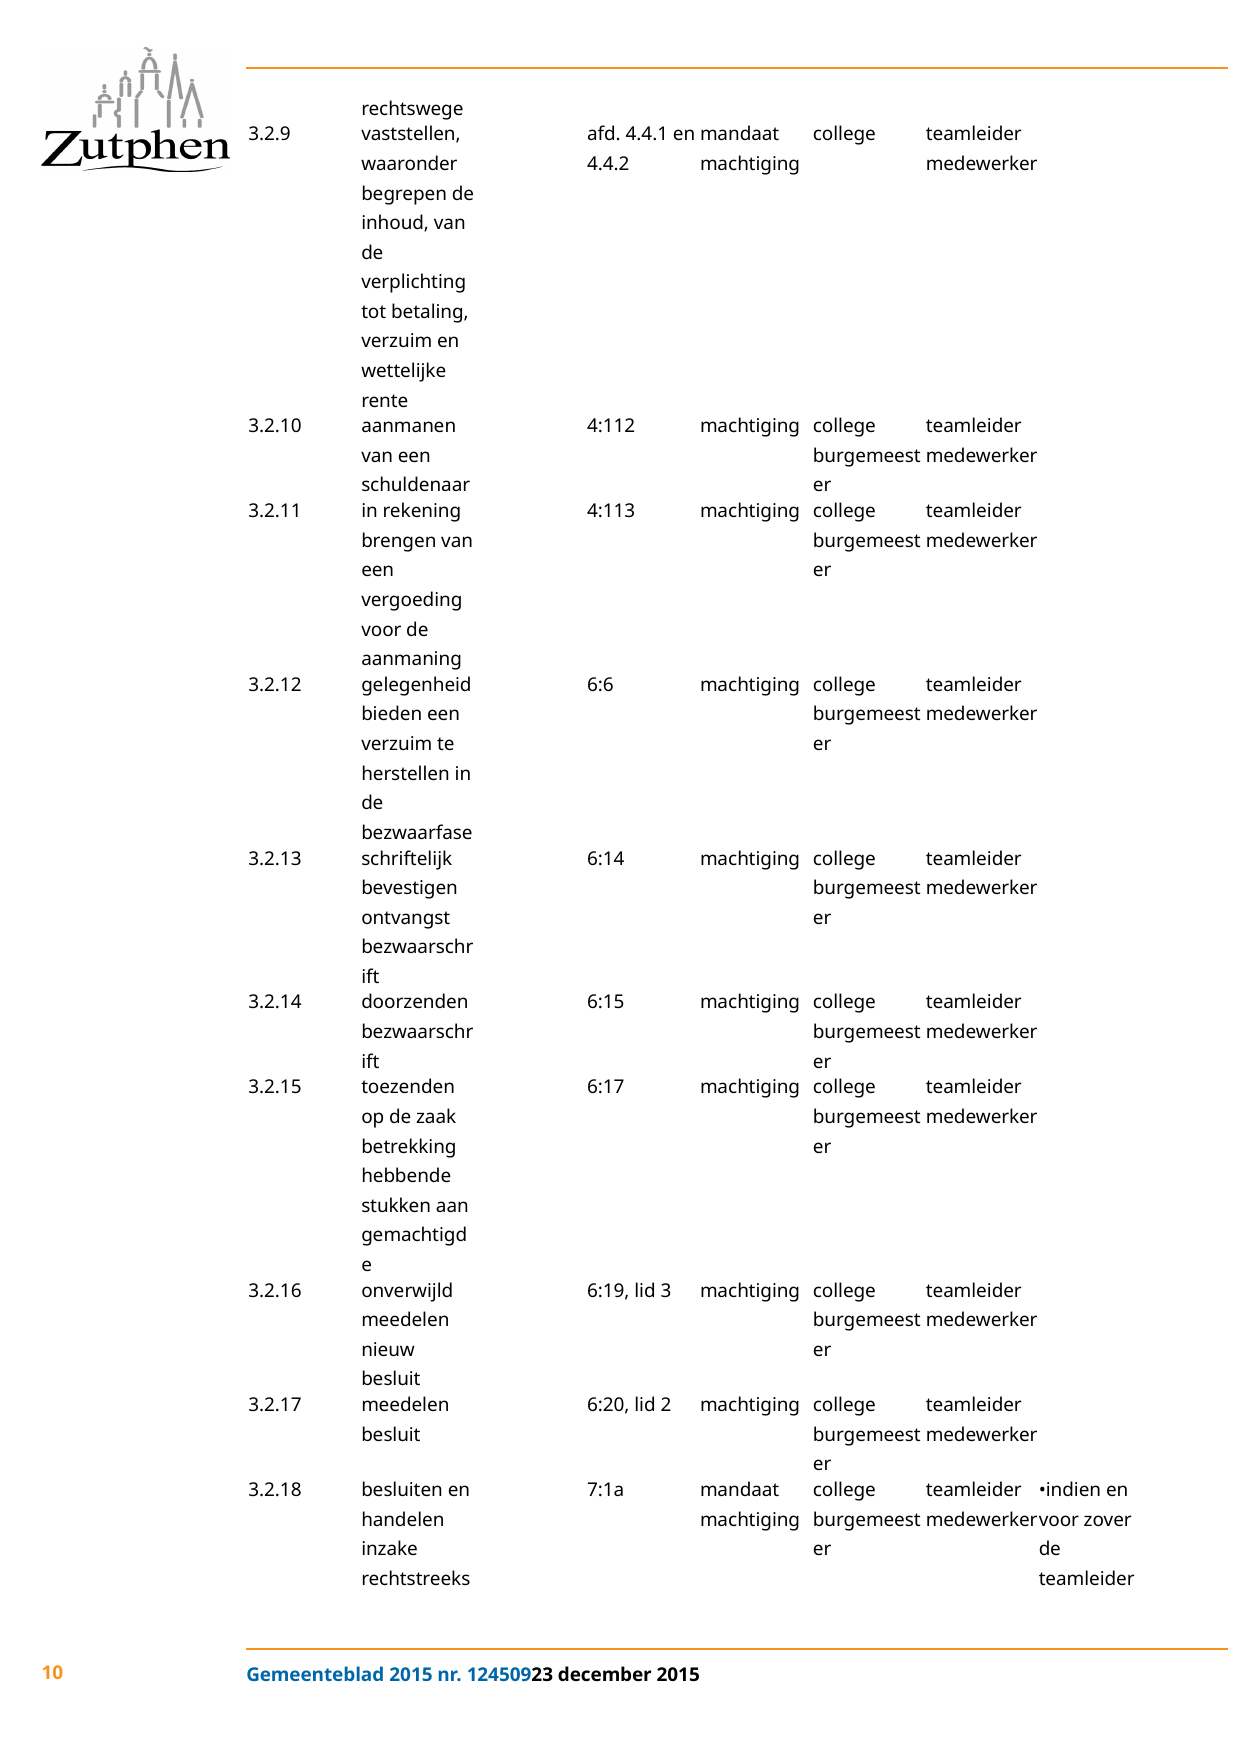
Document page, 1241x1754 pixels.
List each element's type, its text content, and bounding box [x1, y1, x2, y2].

table_cell [474, 1391, 587, 1476]
table_cell afd. 4.4.1 en 4.4.2 [587, 121, 700, 412]
table_cell 6:20, lid 2 [587, 1391, 700, 1476]
table_cell 6:17 [587, 1074, 700, 1277]
table_cell [1039, 1074, 1152, 1277]
table_cell rechtswege [361, 95, 474, 121]
table_cell [474, 1277, 587, 1391]
table_cell [700, 95, 813, 121]
table_cell schriftelijk bevestigen ontvangst bezwaarschrift [361, 845, 474, 989]
table_cell college burgemeester [813, 1277, 926, 1391]
table_cell machtiging [700, 1277, 813, 1391]
table_cell 4:112 [587, 413, 700, 497]
table_cell [474, 989, 587, 1074]
table_cell teamleider medewerker [926, 989, 1038, 1074]
table_cell toezenden op de zaak betrekking hebbende stukken aan gemachtigde [361, 1074, 474, 1277]
table_cell besluiten en handelen inzake rechtstreeks [361, 1476, 474, 1591]
table_cell teamleider medewerker [926, 498, 1038, 671]
table_cell teamleider medewerker [926, 1277, 1038, 1391]
table_cell [474, 671, 587, 845]
table_cell machtiging [700, 671, 813, 845]
table_cell college burgemeester [813, 671, 926, 845]
table_cell 3.2.18 [248, 1476, 361, 1591]
table_cell teamleider medewerker [926, 121, 1038, 412]
table_cell •indien en voor zover de teamleider [1039, 1476, 1152, 1591]
table_cell [474, 498, 587, 671]
table_cell college burgemeester [813, 845, 926, 989]
table_cell machtiging [700, 989, 813, 1074]
table_cell [1039, 121, 1152, 412]
table_cell [1039, 671, 1152, 845]
table_cell 3.2.9 [248, 121, 361, 412]
table_cell [1039, 845, 1152, 989]
table_cell teamleider medewerker [926, 1476, 1038, 1591]
table_cell [813, 95, 926, 121]
table_cell college [813, 121, 926, 412]
table_cell 7:1a [587, 1476, 700, 1591]
table_cell college burgemeester [813, 1476, 926, 1591]
table_cell 6:15 [587, 989, 700, 1074]
table_cell machtiging [700, 845, 813, 989]
table_cell 6:14 [587, 845, 700, 989]
table_cell teamleider medewerker [926, 671, 1038, 845]
table_cell [1039, 989, 1152, 1074]
table_cell 3.2.11 [248, 498, 361, 671]
table_cell [1039, 1277, 1152, 1391]
table_cell 6:19, lid 3 [587, 1277, 700, 1391]
table_cell [248, 95, 361, 121]
table_cell college burgemeester [813, 413, 926, 497]
table_cell mandaat machtiging [700, 121, 813, 412]
table_cell gelegenheid bieden een verzuim te herstellen in de bezwaarfase [361, 671, 474, 845]
table_cell 4:113 [587, 498, 700, 671]
table_cell [474, 1074, 587, 1277]
table_cell [474, 121, 587, 412]
table_cell college burgemeester [813, 1074, 926, 1277]
table_cell teamleider medewerker [926, 1391, 1038, 1476]
table_cell [1039, 95, 1152, 121]
table_cell [474, 1476, 587, 1591]
table_cell machtiging [700, 1391, 813, 1476]
table_cell [1039, 1391, 1152, 1476]
table_cell 6:6 [587, 671, 700, 845]
table_cell [1039, 498, 1152, 671]
table_cell vaststellen, waaronder begrepen de inhoud, van de verplichting tot betaling, verzuim en wettelijke rente [361, 121, 474, 412]
table_cell 3.2.13 [248, 845, 361, 989]
table_cell [1039, 413, 1152, 497]
table_cell [474, 845, 587, 989]
table_cell doorzenden bezwaarschrift [361, 989, 474, 1074]
table_cell [587, 95, 700, 121]
table_cell teamleider medewerker [926, 413, 1038, 497]
table_cell machtiging [700, 498, 813, 671]
table_cell 3.2.12 [248, 671, 361, 845]
table_cell college burgemeester [813, 989, 926, 1074]
table_cell 3.2.16 [248, 1277, 361, 1391]
table_cell college burgemeester [813, 498, 926, 671]
table_cell [926, 95, 1038, 121]
table_cell college burgemeester [813, 1391, 926, 1476]
table_cell 3.2.17 [248, 1391, 361, 1476]
table_cell teamleider medewerker [926, 845, 1038, 989]
table_cell [474, 413, 587, 497]
table_cell mandaat machtiging [700, 1476, 813, 1591]
table_cell in rekening brengen van een vergoeding voor de aanmaning [361, 498, 474, 671]
table_cell onverwijld meedelen nieuw besluit [361, 1277, 474, 1391]
table_cell aanmanen van een schuldenaar [361, 413, 474, 497]
table_cell 3.2.15 [248, 1074, 361, 1277]
table_cell 3.2.10 [248, 413, 361, 497]
table_cell 3.2.14 [248, 989, 361, 1074]
table_cell [474, 95, 587, 121]
table_cell teamleider medewerker [926, 1074, 1038, 1277]
table_cell machtiging [700, 1074, 813, 1277]
table_cell meedelen besluit [361, 1391, 474, 1476]
table_cell machtiging [700, 413, 813, 497]
picture [41, 47, 231, 172]
